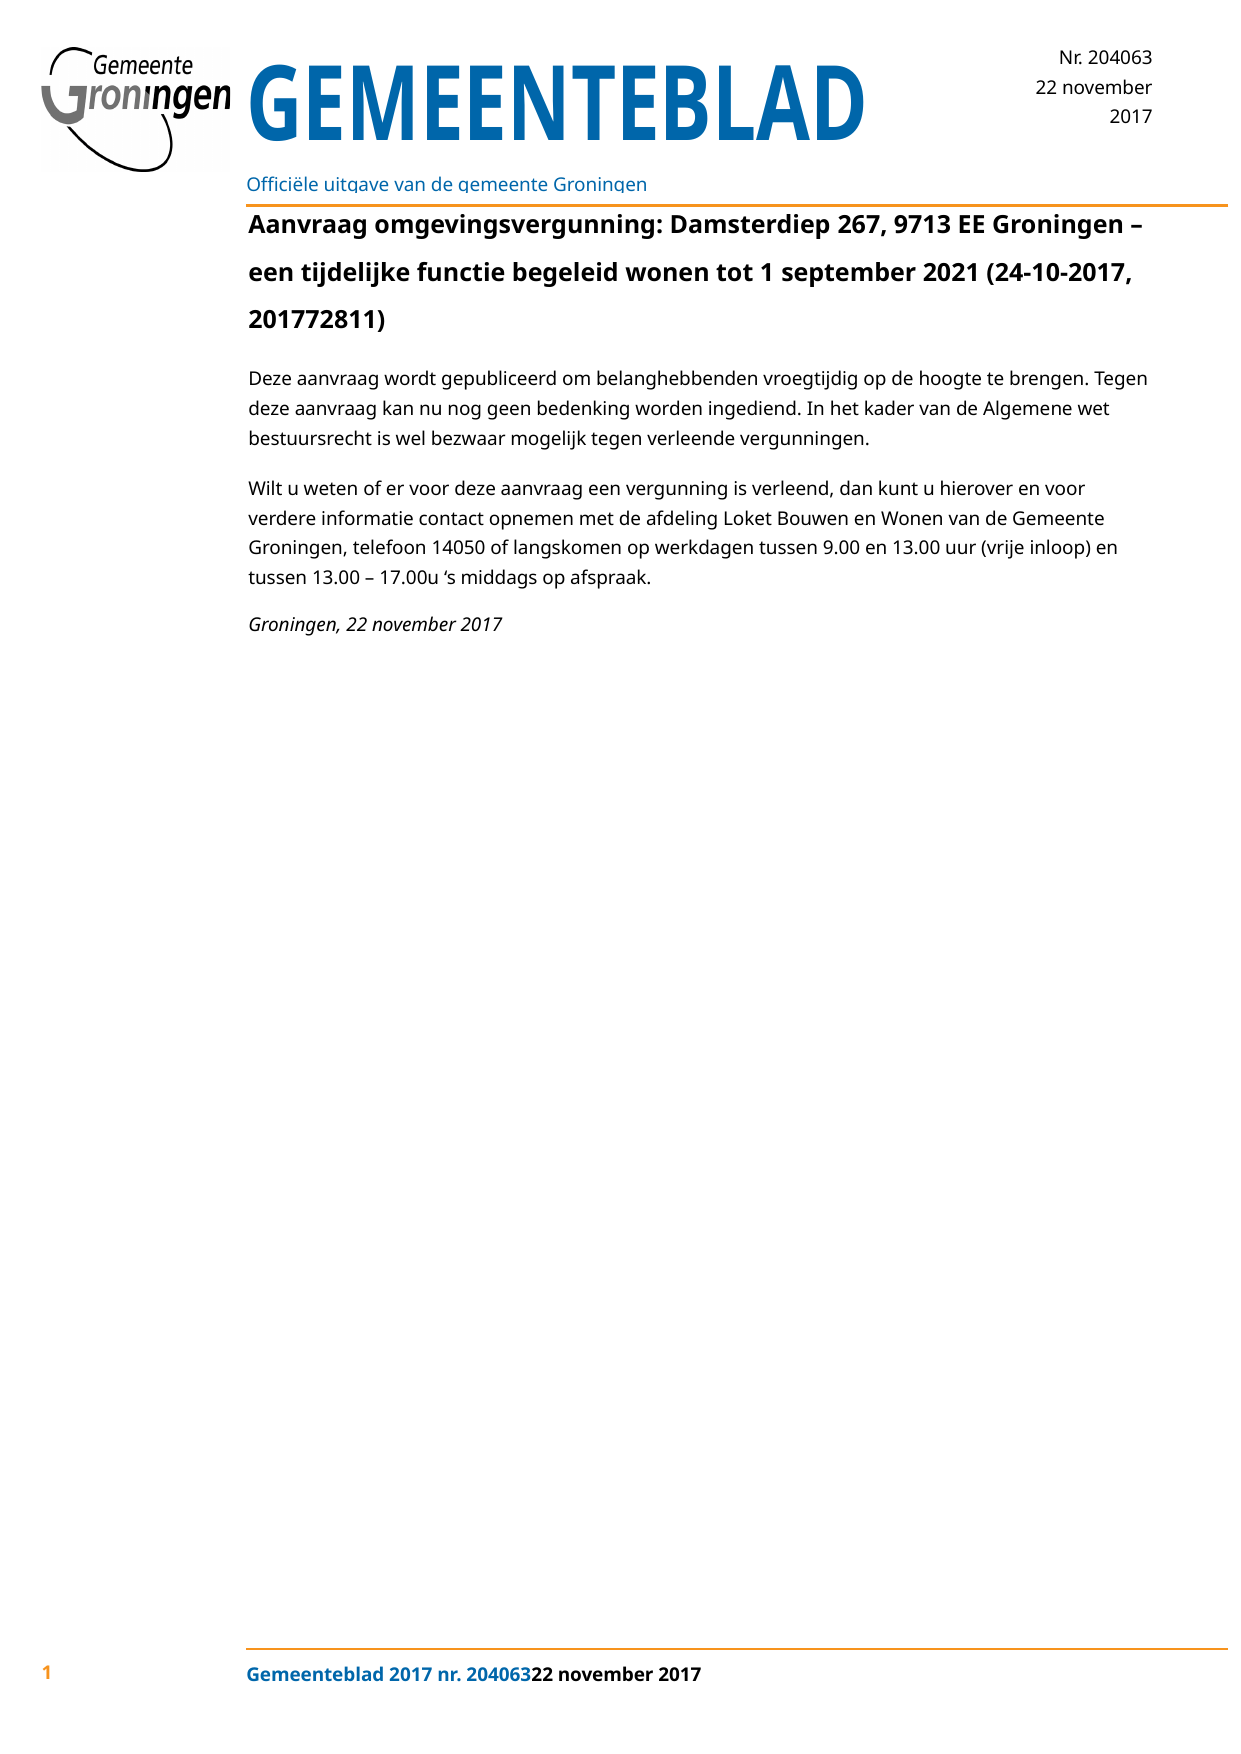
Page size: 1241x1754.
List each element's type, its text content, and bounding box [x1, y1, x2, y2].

text Aanvraag omgevingsvergunning: Damsterdiep 267, 9713 EE Groningen – een tijdelijke functie begeleid wonen tot 1 september 2021 (24-10-2017, 201772811) [248, 207, 1152, 336]
text Deze aanvraag wordt gepubliceerd om belanghebbenden vroegtijdig op de hoogte te brengen. Tegen deze aanvraag kan nu nog geen bedenking worden ingediend. In het kader van de Algemene wet bestuursrecht is wel bezwaar mogelijk tegen verleende vergunningen. [248, 366, 1152, 450]
text Wilt u weten of er voor deze aanvraag een vergunning is verleend, dan kunt u hierover en voor verdere informatie contact opnemen met de afdeling Loket Bouwen en Wonen van de Gemeente Groningen, telefoon 14050 of langskomen op werkdagen tussen 9.00 en 13.00 uur (vrije inloop) en tussen 13.00 – 17.00u ‘s middags op afspraak. [248, 475, 1152, 589]
text Groningen, 22 november 2017 [248, 612, 1152, 637]
picture [41, 47, 231, 172]
